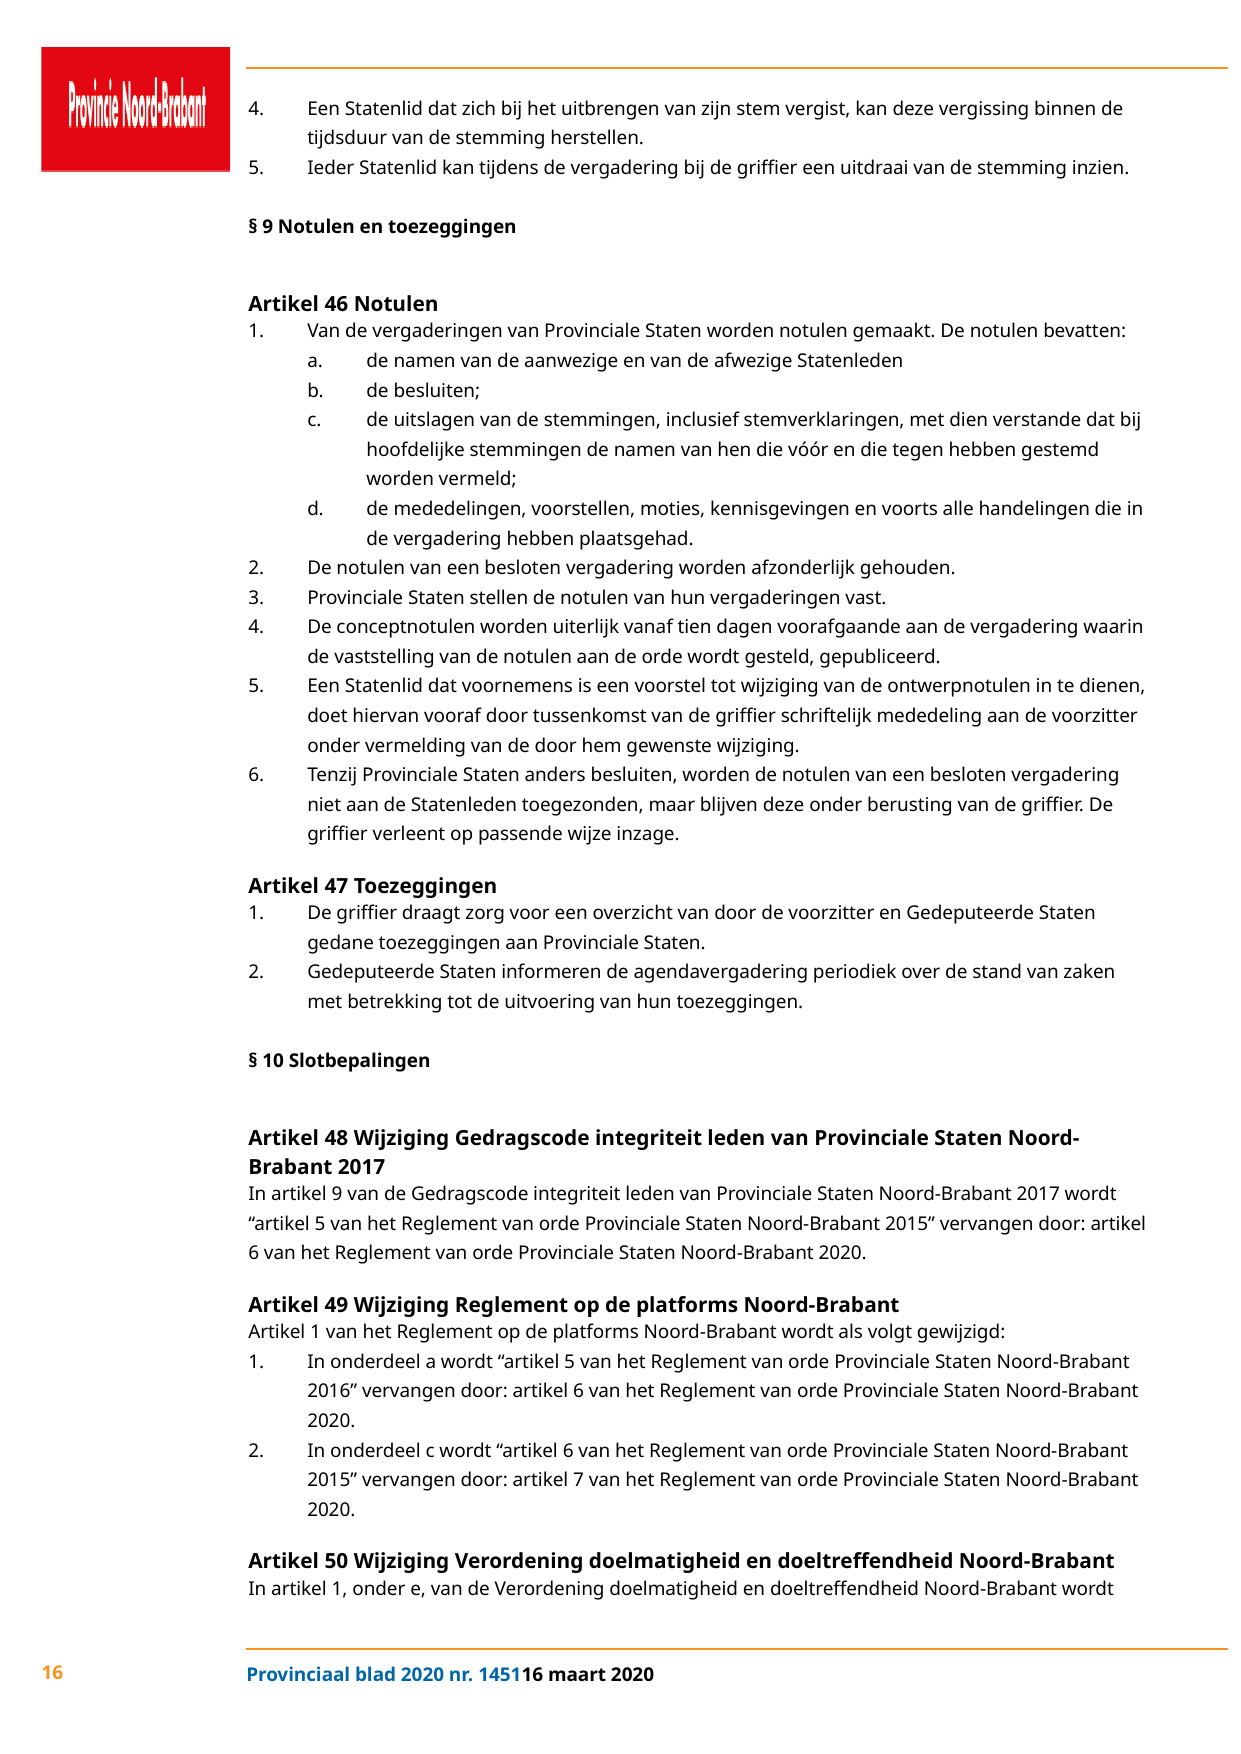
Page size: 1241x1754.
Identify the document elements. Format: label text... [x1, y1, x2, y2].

text § 10 Slotbepalingen [248, 1047, 1152, 1073]
text Artikel 48 Wijziging Gedragscode integriteit leden van Provinciale Staten Noord-Brabant 2017 [248, 1123, 1152, 1180]
text In artikel 1, onder e, van de Verordening doelmatigheid en doeltreffendheid Noord-Brabant wordt [248, 1575, 1152, 1601]
text Artikel 50 Wijziging Verordening doelmatigheid en doeltreffendheid Noord-Brabant [248, 1546, 1152, 1575]
text Artikel 1 van het Reglement op de platforms Noord-Brabant wordt als volgt gewijzigd: [248, 1318, 1152, 1344]
list Provinciale Staten stellen de notulen van hun vergaderingen vast. [248, 584, 1152, 610]
text In artikel 9 van de Gedragscode integriteit leden van Provinciale Staten Noord-Brabant 2017 wordt “artikel 5 van het Reglement van orde Provinciale Staten Noord-Brabant 2015” vervangen door: artikel 6 van het Reglement van orde Provinciale Staten Noord-Brabant 2020. [248, 1180, 1152, 1265]
list De notulen van een besloten vergadering worden afzonderlijk gehouden. [248, 554, 1152, 580]
text Artikel 49 Wijziging Reglement op de platforms Noord-Brabant [248, 1290, 1152, 1318]
list Tenzij Provinciale Staten anders besluiten, worden de notulen van een besloten vergadering niet aan de Statenleden toegezonden, maar blijven deze onder berusting van de griffier. De griffier verleent op passende wijze inzage. [248, 761, 1152, 846]
picture [41, 47, 231, 172]
list de uitslagen van de stemmingen, inclusief stemverklaringen, met dien verstande dat bij hoofdelijke stemmingen de namen van hen die vóór en die tegen hebben gestemd worden vermeld; [307, 406, 1152, 491]
list Een Statenlid dat voornemens is een voorstel tot wijziging van de ontwerpnotulen in te dienen, doet hiervan vooraf door tussenkomst van de griffier schriftelijk mededeling aan de voorzitter onder vermelding van de door hem gewenste wijziging. [248, 673, 1152, 758]
list Een Statenlid dat zich bij het uitbrengen van zijn stem vergist, kan deze vergissing binnen de tijdsduur van de stemming herstellen. [248, 95, 1152, 150]
list de besluiten; [307, 377, 1152, 403]
list Ieder Statenlid kan tijdens de vergadering bij de griffier een uitdraai van de stemming inzien. [248, 154, 1152, 180]
list Van de vergaderingen van Provinciale Staten worden notulen gemaakt. De notulen bevatten: [248, 318, 1152, 343]
list Gedeputeerde Staten informeren de agendavergadering periodiek over de stand van zaken met betrekking tot de uitvoering van hun toezeggingen. [248, 959, 1152, 1014]
text § 9 Notulen en toezeggingen [248, 213, 1152, 239]
text Artikel 47 Toezeggingen [248, 871, 1152, 899]
list De conceptnotulen worden uiterlijk vanaf tien dagen voorafgaande aan de vergadering waarin de vaststelling van de notulen aan de orde wordt gesteld, gepubliceerd. [248, 613, 1152, 669]
list de namen van de aanwezige en van de afwezige Statenleden [307, 347, 1152, 373]
list De griffier draagt zorg voor een overzicht van door de voorzitter en Gedeputeerde Staten gedane toezeggingen aan Provinciale Staten. [248, 899, 1152, 955]
list In onderdeel a wordt “artikel 5 van het Reglement van orde Provinciale Staten Noord-Brabant 2016” vervangen door: artikel 6 van het Reglement van orde Provinciale Staten Noord-Brabant 2020. [248, 1348, 1152, 1433]
list de mededelingen, voorstellen, moties, kennisgevingen en voorts alle handelingen die in de vergadering hebben plaatsgehad. [307, 495, 1152, 551]
list In onderdeel c wordt “artikel 6 van het Reglement van orde Provinciale Staten Noord-Brabant 2015” vervangen door: artikel 7 van het Reglement van orde Provinciale Staten Noord-Brabant 2020. [248, 1437, 1152, 1522]
text Artikel 46 Notulen [248, 289, 1152, 318]
